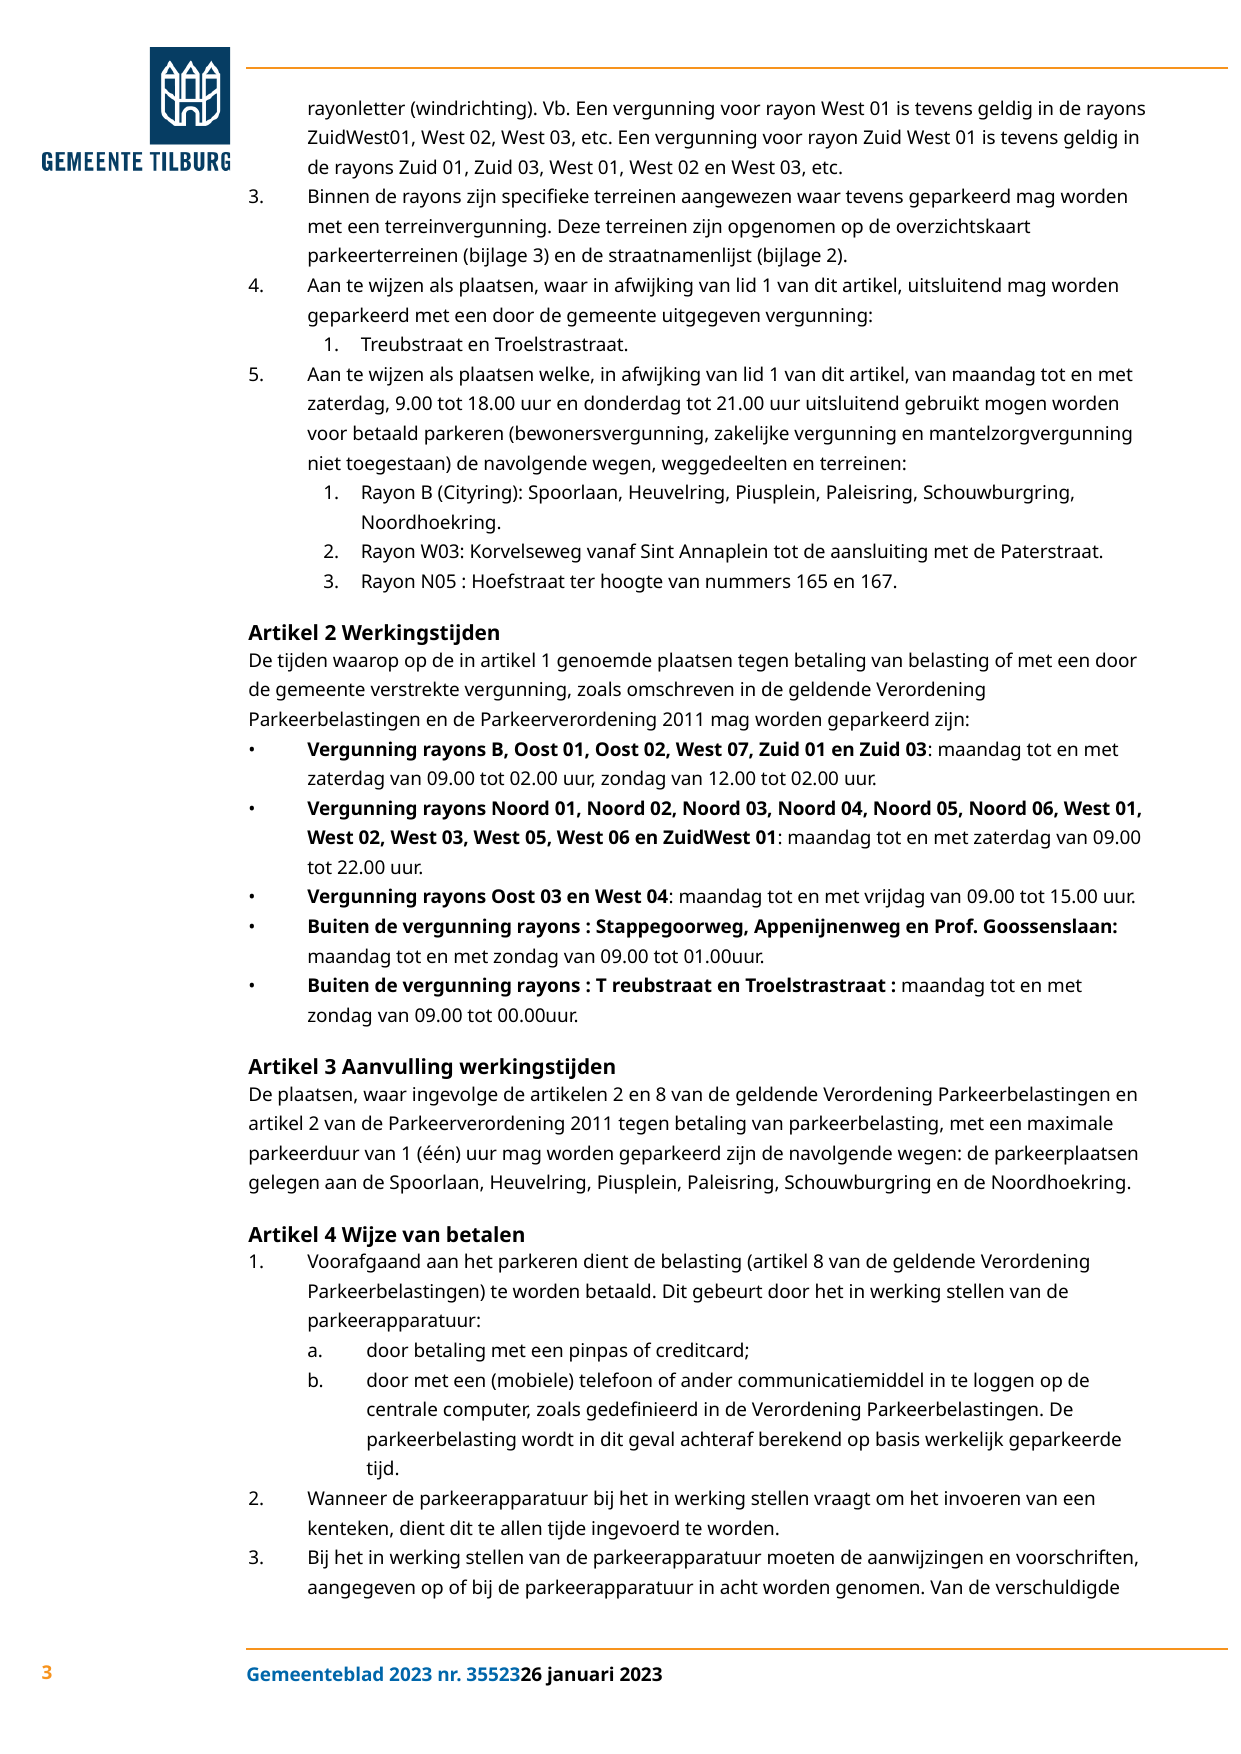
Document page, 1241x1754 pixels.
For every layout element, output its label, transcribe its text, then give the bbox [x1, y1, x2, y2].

list door met een (mobiele) telefoon of ander communicatiemiddel in te loggen op de centrale computer, zoals gedefinieerd in de Verordening Parkeerbelastingen. De parkeerbelasting wordt in dit geval achteraf berekend op basis werkelijk geparkeerde tijd. [307, 1367, 1152, 1481]
text Artikel 2 Werkingstijden [248, 618, 1152, 647]
list Aan te wijzen als plaatsen, waar in afwijking van lid 1 van dit artikel, uitsluitend mag worden geparkeerd met een door de gemeente uitgegeven vergunning: [248, 272, 1152, 328]
list Buiten de vergunning rayons : Stappegoorweg, Appenijnenweg en Prof. Goossenslaan: maandag tot en met zondag van 09.00 tot 01.00uur. [248, 913, 1152, 968]
list door betaling met een pinpas of creditcard; [307, 1337, 1152, 1363]
list Wanneer de parkeerapparatuur bij het in werking stellen vraagt om het invoeren van een kenteken, dient dit te allen tijde ingevoerd te worden. [248, 1485, 1152, 1540]
list Aan te wijzen als plaatsen welke, in afwijking van lid 1 van dit artikel, van maandag tot en met zaterdag, 9.00 tot 18.00 uur en donderdag tot 21.00 uur uitsluitend gebruikt mogen worden voor betaald parkeren (bewonersvergunning, zakelijke vergunning en mantelzorgvergunning niet toegestaan) de navolgende wegen, weggedeelten en terreinen: [248, 361, 1152, 476]
list Buiten de vergunning rayons : T reubstraat en Troelstrastraat : maandag tot en met zondag van 09.00 tot 00.00uur. [248, 972, 1152, 1028]
text De tijden waarop op de in artikel 1 genoemde plaatsen tegen betaling van belasting of met een door de gemeente verstrekte vergunning, zoals omschreven in de geldende Verordening Parkeerbelastingen en de Parkeerverordening 2011 mag worden geparkeerd zijn: [248, 647, 1152, 732]
picture [41, 47, 231, 172]
list Rayon N05 : Hoefstraat ter hoogte van nummers 165 en 167. [323, 568, 1152, 594]
list Vergunning rayons Oost 03 en West 04: maandag tot en met vrijdag van 09.00 tot 15.00 uur. [248, 884, 1152, 909]
list Voorafgaand aan het parkeren dient de belasting (artikel 8 van de geldende Verordening Parkeerbelastingen) te worden betaald. Dit gebeurt door het in werking stellen van de parkeerapparatuur: [248, 1248, 1152, 1333]
text Artikel 4 Wijze van betalen [248, 1220, 1152, 1248]
list Rayon B (Cityring): Spoorlaan, Heuvelring, Piusplein, Paleisring, Schouwburgring, Noordhoekring. [323, 479, 1152, 535]
text De plaatsen, waar ingevolge de artikelen 2 en 8 van de geldende Verordening Parkeerbelastingen en artikel 2 van de Parkeerverordening 2011 tegen betaling van parkeerbelasting, met een maximale parkeerduur van 1 (één) uur mag worden geparkeerd zijn de navolgende wegen: de parkeerplaatsen gelegen aan de Spoorlaan, Heuvelring, Piusplein, Paleisring, Schouwburgring en de Noordhoekring. [248, 1081, 1152, 1195]
text Artikel 3 Aanvulling werkingstijden [248, 1052, 1152, 1081]
list Vergunning rayons B, Oost 01, Oost 02, West 07, Zuid 01 en Zuid 03: maandag tot en met zaterdag van 09.00 tot 02.00 uur, zondag van 12.00 tot 02.00 uur. [248, 736, 1152, 791]
list Treubstraat en Troelstrastraat. [323, 331, 1152, 357]
list Vergunning rayons Noord 01, Noord 02, Noord 03, Noord 04, Noord 05, Noord 06, West 01, West 02, West 03, West 05, West 06 en ZuidWest 01: maandag tot en met zaterdag van 09.00 tot 22.00 uur. [248, 795, 1152, 880]
list rayonletter (windrichting). Vb. Een vergunning voor rayon West 01 is tevens geldig in de rayons ZuidWest01, West 02, West 03, etc. Een vergunning voor rayon Zuid West 01 is tevens geldig in de rayons Zuid 01, Zuid 03, West 01, West 02 en West 03, etc. [248, 95, 1152, 180]
list Rayon W03: Korvelseweg vanaf Sint Annaplein tot de aansluiting met de Paterstraat. [323, 538, 1152, 564]
list Binnen de rayons zijn specifieke terreinen aangewezen waar tevens geparkeerd mag worden met een terreinvergunning. Deze terreinen zijn opgenomen op de overzichtskaart parkeerterreinen (bijlage 3) en de straatnamenlijst (bijlage 2). [248, 183, 1152, 268]
list Bij het in werking stellen van de parkeerapparatuur moeten de aanwijzingen en voorschriften, aangegeven op of bij de parkeerapparatuur in acht worden genomen. Van de verschuldigde [248, 1544, 1152, 1599]
